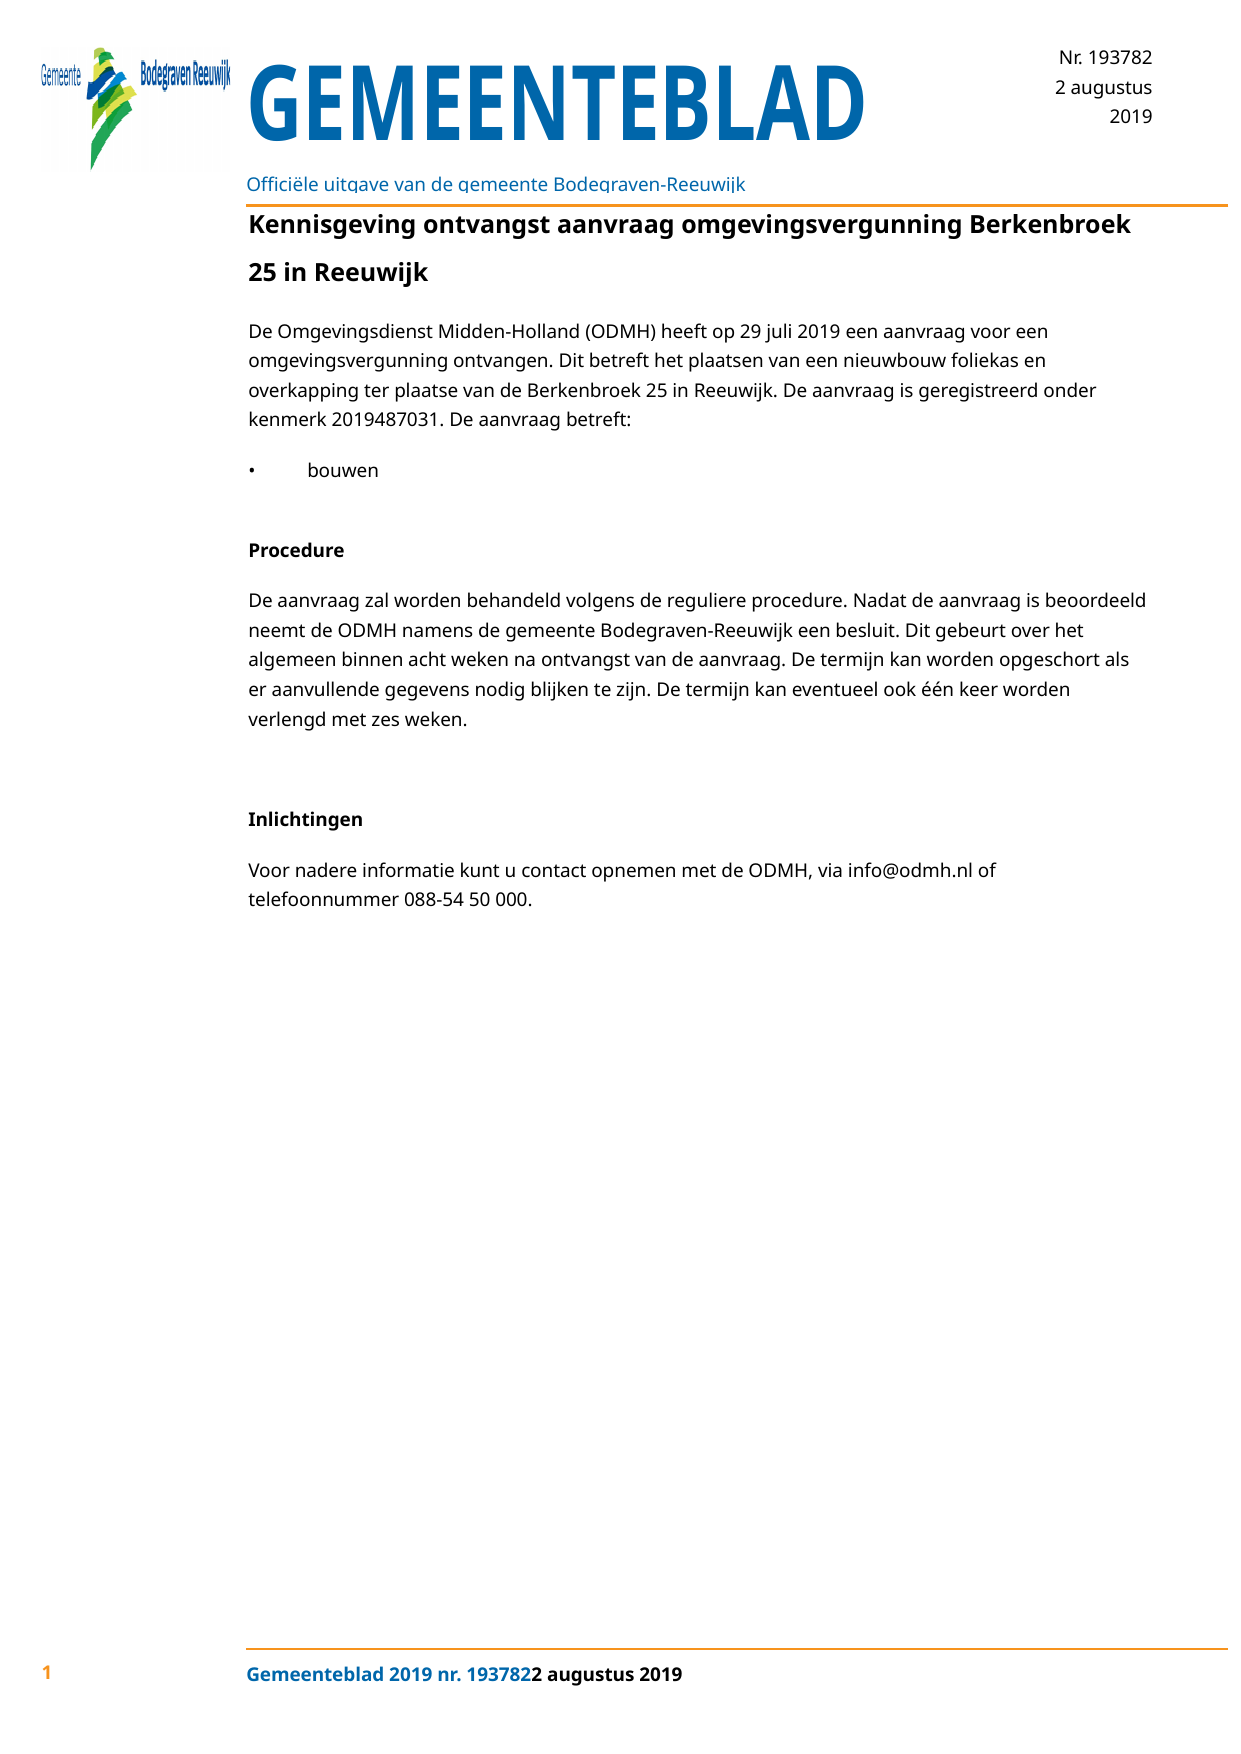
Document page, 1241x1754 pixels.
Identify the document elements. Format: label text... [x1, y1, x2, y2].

picture [41, 47, 231, 172]
list bouwen [248, 457, 1152, 483]
text Kennisgeving ontvangst aanvraag omgevingsvergunning Berkenbroek 25 in Reeuwijk [248, 207, 1152, 288]
text De aanvraag zal worden behandeld volgens de reguliere procedure. Nadat de aanvraag is beoordeeld neemt de ODMH namens de gemeente Bodegraven-Reeuwijk een besluit. Dit gebeurt over het algemeen binnen acht weken na ontvangst van de aanvraag. De termijn kan worden opgeschort als er aanvullende gegevens nodig blijken te zijn. De termijn kan eventueel ook één keer worden verlengd met zes weken. [248, 587, 1152, 732]
text Voor nadere informatie kunt u contact opnemen met de ODMH, via info@odmh.nl of telefoonnummer 088-54 50 000. [248, 857, 1152, 912]
text De Omgevingsdienst Midden-Holland (ODMH) heeft op 29 juli 2019 een aanvraag voor een omgevingsvergunning ontvangen. Dit betreft het plaatsen van een nieuwbouw foliekas en overkapping ter plaatse van de Berkenbroek 25 in Reeuwijk. De aanvraag is geregistreerd onder kenmerk 2019487031. De aanvraag betreft: [248, 318, 1152, 432]
text Inlichtingen [248, 807, 1152, 832]
text Procedure [248, 537, 1152, 563]
